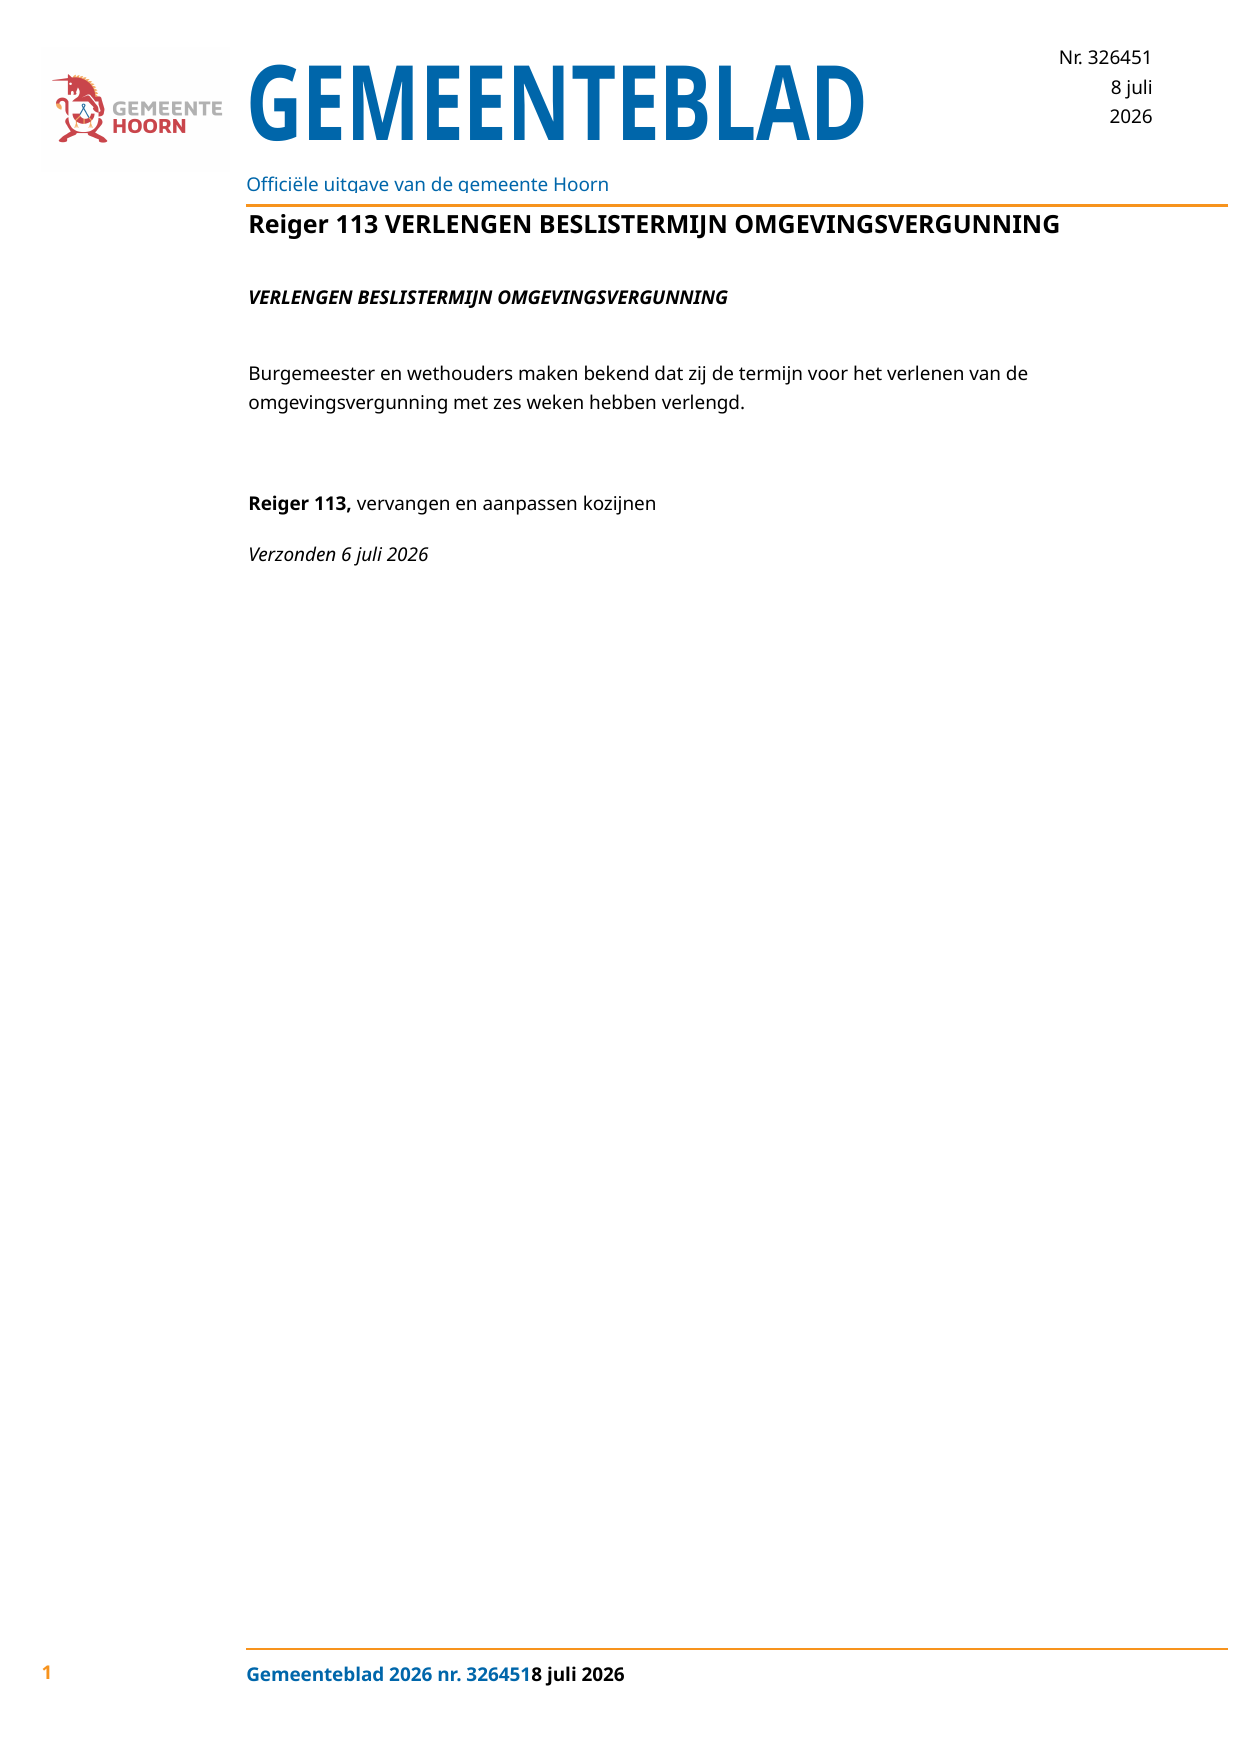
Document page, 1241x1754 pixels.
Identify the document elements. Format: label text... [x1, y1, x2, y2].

text Reiger 113 VERLENGEN BESLISTERMIJN OMGEVINGSVERGUNNING [248, 207, 1152, 241]
picture [41, 47, 231, 172]
text Burgemeester en wethouders maken bekend dat zij de termijn voor het verlenen van de omgevingsvergunning met zes weken hebben verlengd. [248, 360, 1152, 415]
text VERLENGEN BESLISTERMIJN OMGEVINGSVERGUNNING [248, 284, 1152, 309]
text Reiger 113, vervangen en aanpassen kozijnen [248, 490, 1152, 516]
text Verzonden 6 juli 2026 [248, 541, 1152, 567]
